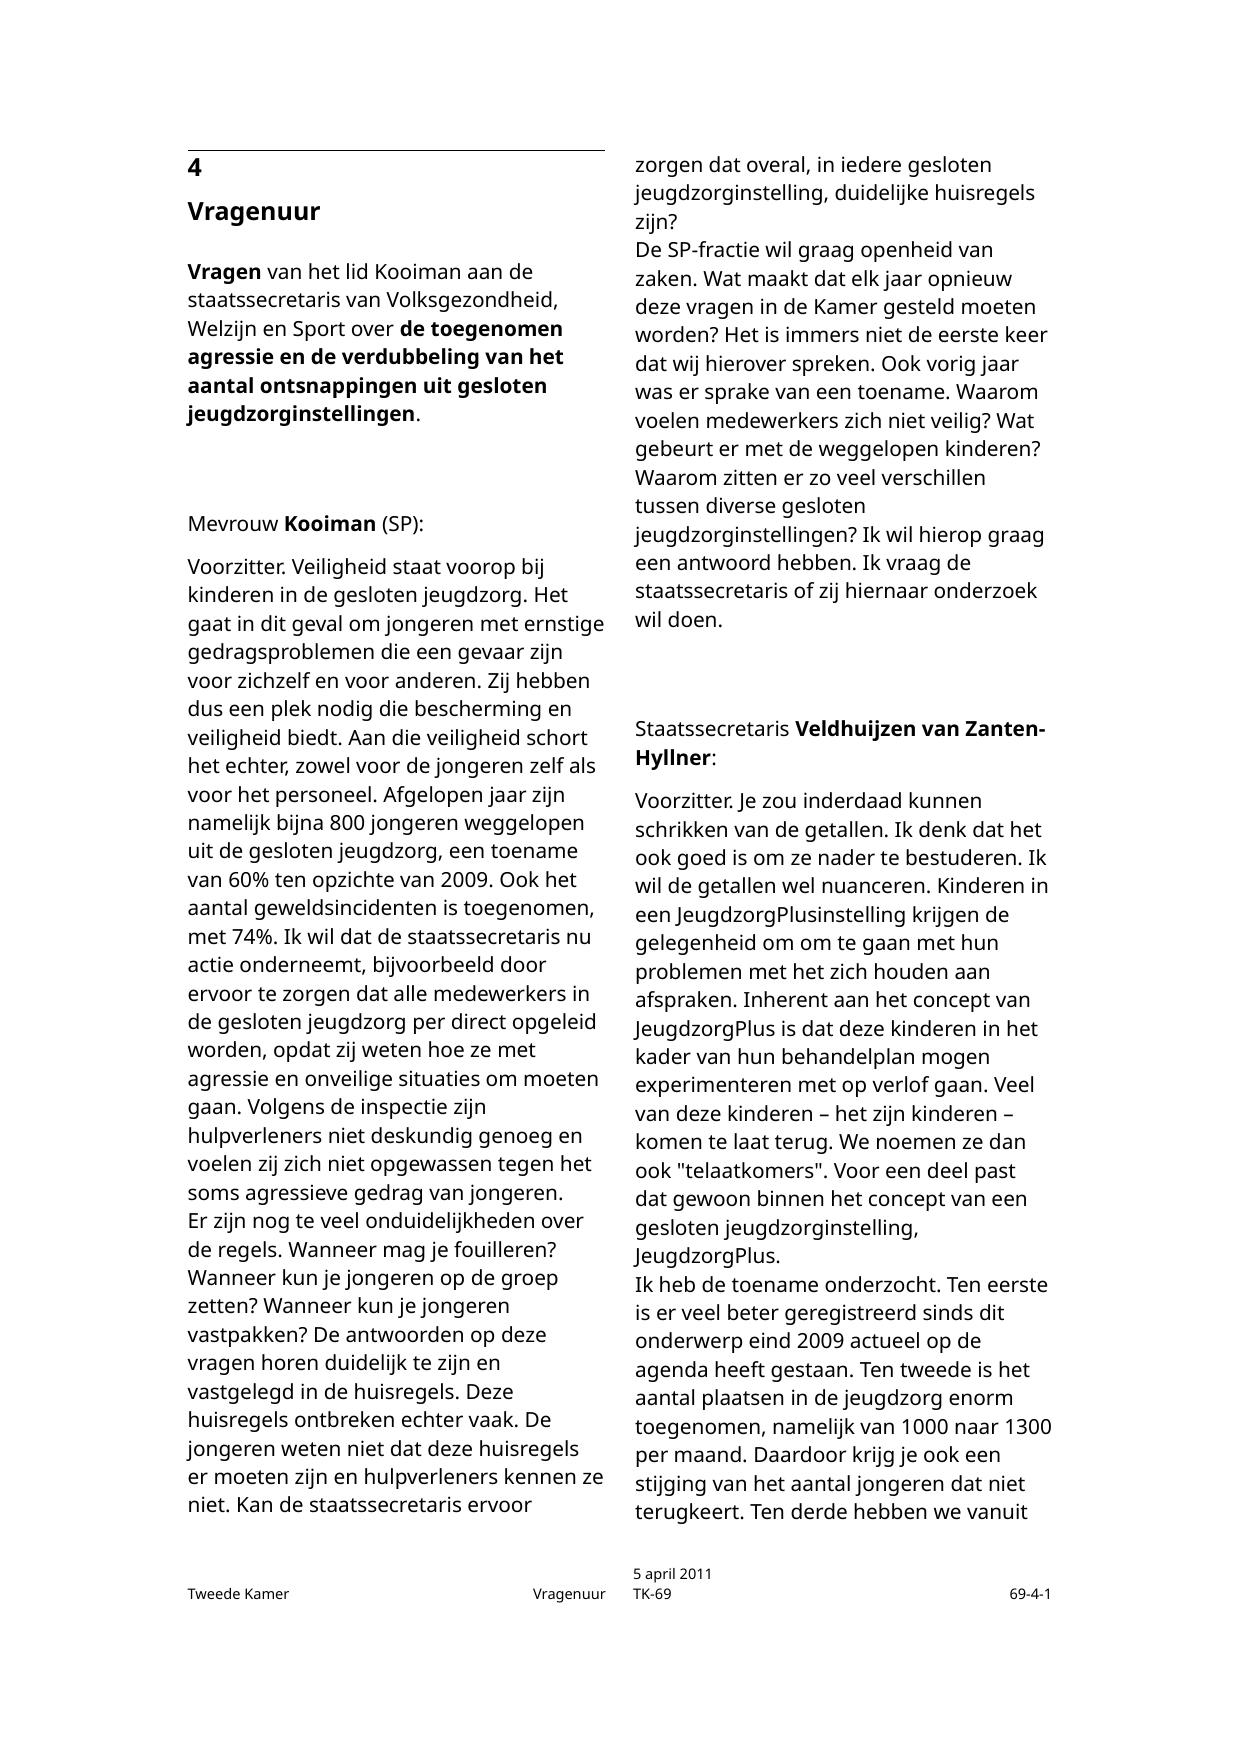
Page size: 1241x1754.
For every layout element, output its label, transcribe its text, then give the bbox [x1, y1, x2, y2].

text Ik heb de toename onderzocht. Ten eerste is er veel beter geregistreerd sinds dit onderwerp eind 2009 actueel op de agenda heeft gestaan. Ten tweede is het aantal plaatsen in de jeugdzorg enorm toegenomen, namelijk van 1000 naar 1300 per maand. Daardoor krijg je ook een stijging van het aantal jongeren dat niet terugkeert. Ten derde hebben we vanuit [635, 1270, 1053, 1526]
text  [187, 458, 605, 486]
text zorgen dat overal, in iedere gesloten jeugdzorginstelling, duidelijke huisregels zijn? [635, 150, 1053, 235]
text Vragenuur [187, 193, 605, 227]
text Mevrouw Kooiman (SP): [187, 509, 605, 537]
text Voorzitter. Veiligheid staat voorop bij kinderen in de gesloten jeugdzorg. Het gaat in dit geval om jongeren met ernstige gedragsproblemen die een gevaar zijn voor zichzelf en voor anderen. Zij hebben dus een plek nodig die bescherming en veiligheid biedt. Aan die veiligheid schort het echter, zowel voor de jongeren zelf als voor het personeel. Afgelopen jaar zijn namelijk bijna 800 jongeren weggelopen uit de gesloten jeugdzorg, een toename van 60% ten opzichte van 2009. Ook het aantal geweldsincidenten is toegenomen, met 74%. Ik wil dat de staatssecretaris nu actie onderneemt, bijvoorbeeld door ervoor te zorgen dat alle medewerkers in de gesloten jeugdzorg per direct opgeleid worden, opdat zij weten hoe ze met agressie en onveilige situaties om moeten gaan. Volgens de inspectie zijn hulpverleners niet deskundig genoeg en voelen zij zich niet opgewassen tegen het soms agressieve gedrag van jongeren. [187, 552, 605, 1206]
text Vragen van het lid Kooiman aan de staatssecretaris van Volksgezondheid, Welzijn en Sport over de toegenomen agressie en de verdubbeling van het aantal ontsnappingen uit gesloten jeugdzorginstellingen. [187, 257, 605, 428]
text Staatssecretaris Veldhuijzen van Zanten-Hyllner: [635, 714, 1053, 771]
text Voorzitter. Je zou inderdaad kunnen schrikken van de getallen. Ik denk dat het ook goed is om ze nader te bestuderen. Ik wil de getallen wel nuanceren. Kinderen in een JeugdzorgPlusinstelling krijgen de gelegenheid om om te gaan met hun problemen met het zich houden aan afspraken. Inherent aan het concept van JeugdzorgPlus is dat deze kinderen in het kader van hun behandelplan mogen experimenteren met op verlof gaan. Veel van deze kinderen – het zijn kinderen – komen te laat terug. We noemen ze dan ook "telaatkomers". Voor een deel past dat gewoon binnen het concept van een gesloten jeugdzorginstelling, JeugdzorgPlus. [635, 786, 1053, 1270]
text Er zijn nog te veel onduidelijkheden over de regels. Wanneer mag je fouilleren? Wanneer kun je jongeren op de groep zetten? Wanneer kun je jongeren vastpakken? De antwoorden op deze vragen horen duidelijk te zijn en vastgelegd in de huisregels. Deze huisregels ontbreken echter vaak. De jongeren weten niet dat deze huisregels er moeten zijn en hulpverleners kennen ze niet. Kan de staatssecretaris ervoor [187, 1206, 605, 1519]
text  [635, 663, 1053, 692]
text De SP-fractie wil graag openheid van zaken. Wat maakt dat elk jaar opnieuw deze vragen in de Kamer gesteld moeten worden? Het is immers niet de eerste keer dat wij hierover spreken. Ook vorig jaar was er sprake van een toename. Waarom voelen medewerkers zich niet veilig? Wat gebeurt er met de weggelopen kinderen? Waarom zitten er zo veel verschillen tussen diverse gesloten jeugdzorginstellingen? Ik wil hierop graag een antwoord hebben. Ik vraag de staatssecretaris of zij hiernaar onderzoek wil doen. [635, 235, 1053, 633]
text 4 [187, 151, 605, 184]
